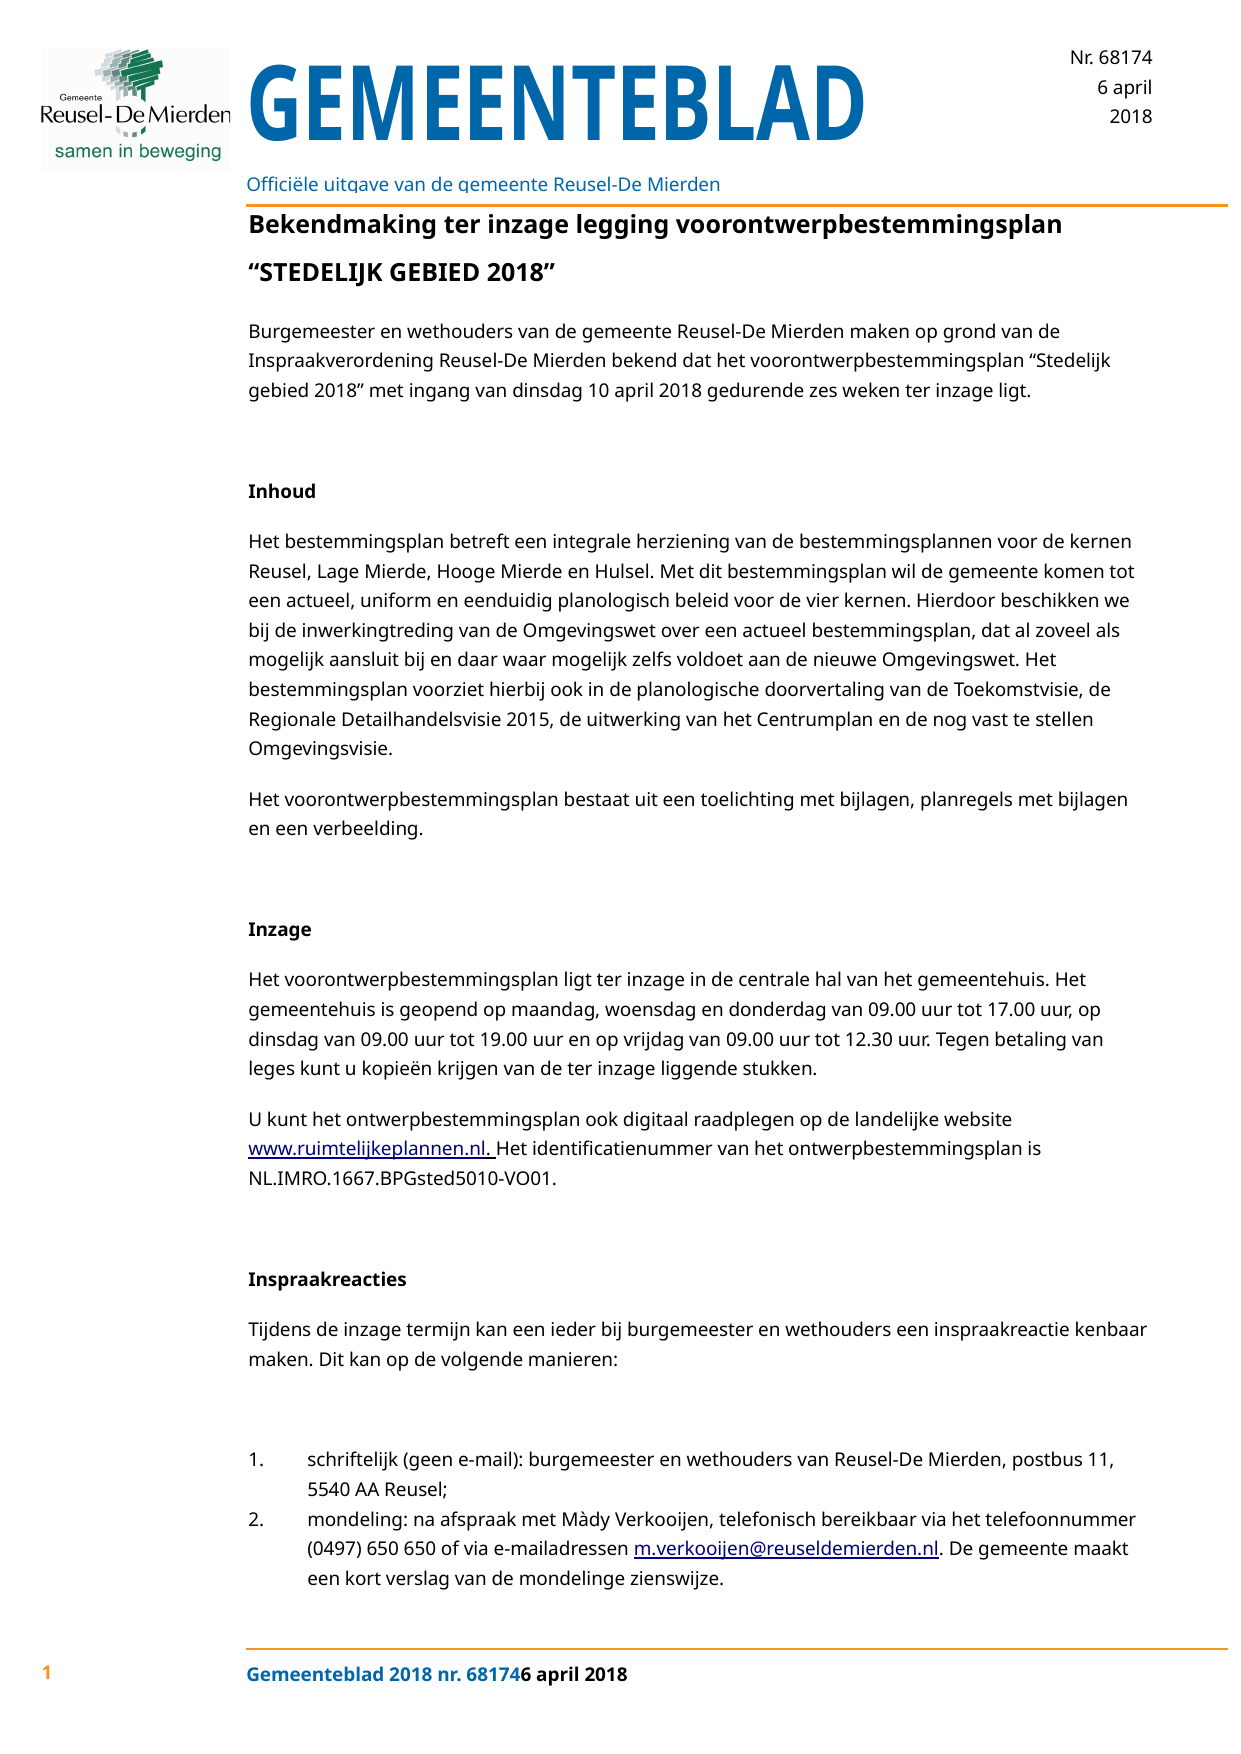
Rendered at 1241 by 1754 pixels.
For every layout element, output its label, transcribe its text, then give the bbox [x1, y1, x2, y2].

picture [41, 47, 231, 172]
text Het voorontwerpbestemmingsplan ligt ter inzage in de centrale hal van het gemeentehuis. Het gemeentehuis is geopend op maandag, woensdag en donderdag van 09.00 uur tot 17.00 uur, op dinsdag van 09.00 uur tot 19.00 uur en op vrijdag van 09.00 uur tot 12.30 uur. Tegen betaling van leges kunt u kopieën krijgen van de ter inzage liggende stukken. [248, 967, 1152, 1081]
text Het voorontwerpbestemmingsplan bestaat uit een toelichting met bijlagen, planregels met bijlagen en een verbeelding. [248, 786, 1152, 841]
text U kunt het ontwerpbestemmingsplan ook digitaal raadplegen op de landelijke website www.ruimtelijkeplannen.nl. Het identificatienummer van het ontwerpbestemmingsplan is NL.IMRO.1667.BPGsted5010-VO01. [248, 1106, 1152, 1191]
text Inzage [248, 916, 1152, 942]
text Bekendmaking ter inzage legging voorontwerpbestemmingsplan “STEDELIJK GEBIED 2018” [248, 207, 1152, 288]
list schriftelijk (geen e-mail): burgemeester en wethouders van Reusel-De Mierden, postbus 11, 5540 AA Reusel; [248, 1447, 1152, 1502]
text Burgemeester en wethouders van de gemeente Reusel-De Mierden maken op grond van de Inspraakverordening Reusel-De Mierden bekend dat het voorontwerpbestemmingsplan “Stedelijk gebied 2018” met ingang van dinsdag 10 april 2018 gedurende zes weken ter inzage ligt. [248, 318, 1152, 403]
text Tijdens de inzage termijn kan een ieder bij burgemeester en wethouders een inspraakreactie kenbaar maken. Dit kan op de volgende manieren: [248, 1316, 1152, 1372]
list mondeling: na afspraak met Màdy Verkooijen, telefonisch bereikbaar via het telefoonnummer (0497) 650 650 of via e-mailadressen m.verkooijen@reuseldemierden.nl. De gemeente maakt een kort verslag van de mondelinge zienswijze. [248, 1506, 1152, 1591]
text Inhoud [248, 478, 1152, 504]
text Inspraakreacties [248, 1266, 1152, 1292]
text Het bestemmingsplan betreft een integrale herziening van de bestemmingsplannen voor de kernen Reusel, Lage Mierde, Hooge Mierde en Hulsel. Met dit bestemmingsplan wil de gemeente komen tot een actueel, uniform en eenduidig planologisch beleid voor de vier kernen. Hierdoor beschikken we bij de inwerkingtreding van de Omgevingswet over een actueel bestemmingsplan, dat al zoveel als mogelijk aansluit bij en daar waar mogelijk zelfs voldoet aan de nieuwe Omgevingswet. Het bestemmingsplan voorziet hierbij ook in de planologische doorvertaling van de Toekomstvisie, de Regionale Detailhandelsvisie 2015, de uitwerking van het Centrumplan en de nog vast te stellen Omgevingsvisie. [248, 528, 1152, 761]
